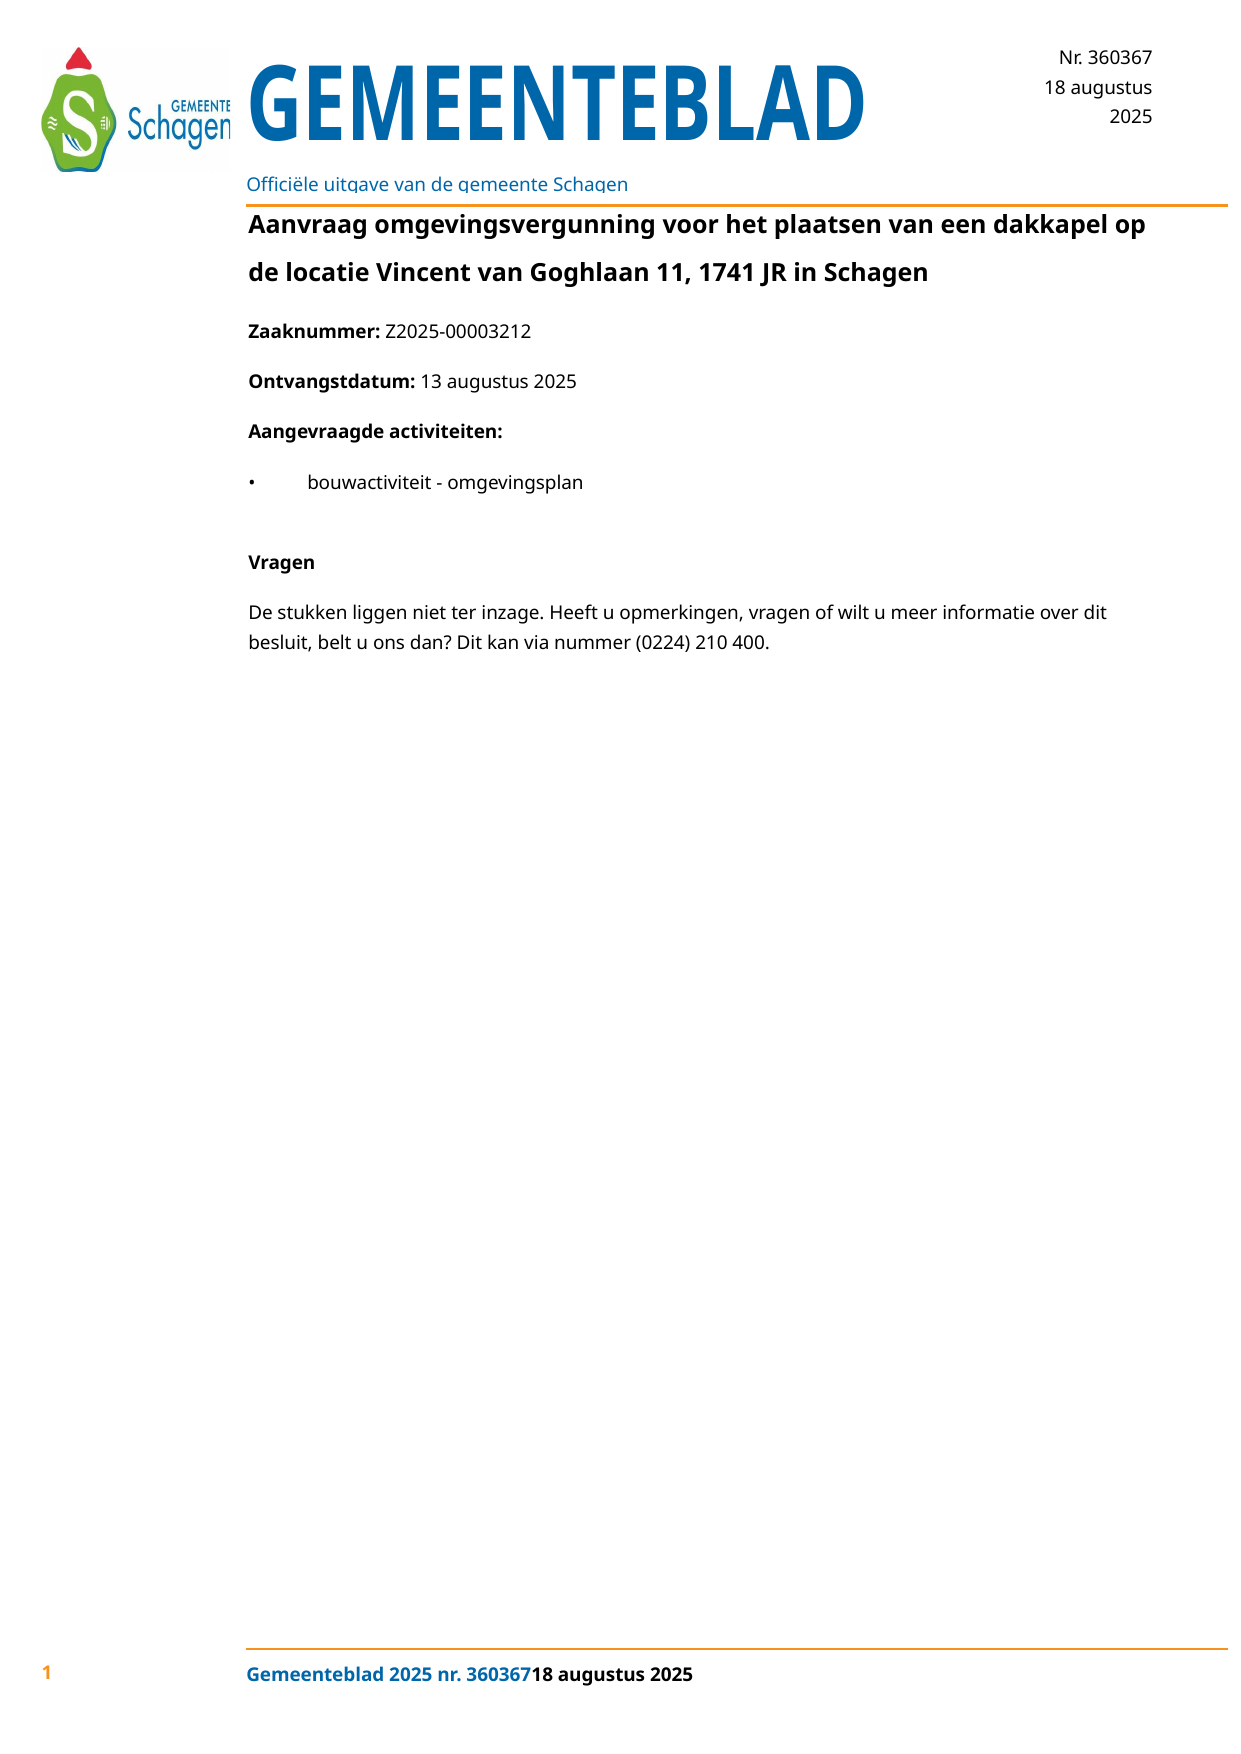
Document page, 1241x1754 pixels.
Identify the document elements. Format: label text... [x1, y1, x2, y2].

text Vragen [248, 549, 1152, 575]
text Aanvraag omgevingsvergunning voor het plaatsen van een dakkapel op de locatie Vincent van Goghlaan 11, 1741 JR in Schagen [248, 207, 1152, 288]
text De stukken liggen niet ter inzage. Heeft u opmerkingen, vragen of wilt u meer informatie over dit besluit, belt u ons dan? Dit kan via nummer (0224) 210 400. [248, 599, 1152, 655]
list bouwactiviteit - omgevingsplan [248, 469, 1152, 495]
text Aangevraagde activiteiten: [248, 419, 1152, 444]
text Zaaknummer: Z2025-00003212 [248, 318, 1152, 344]
text Ontvangstdatum: 13 augustus 2025 [248, 368, 1152, 394]
picture [41, 47, 231, 172]
